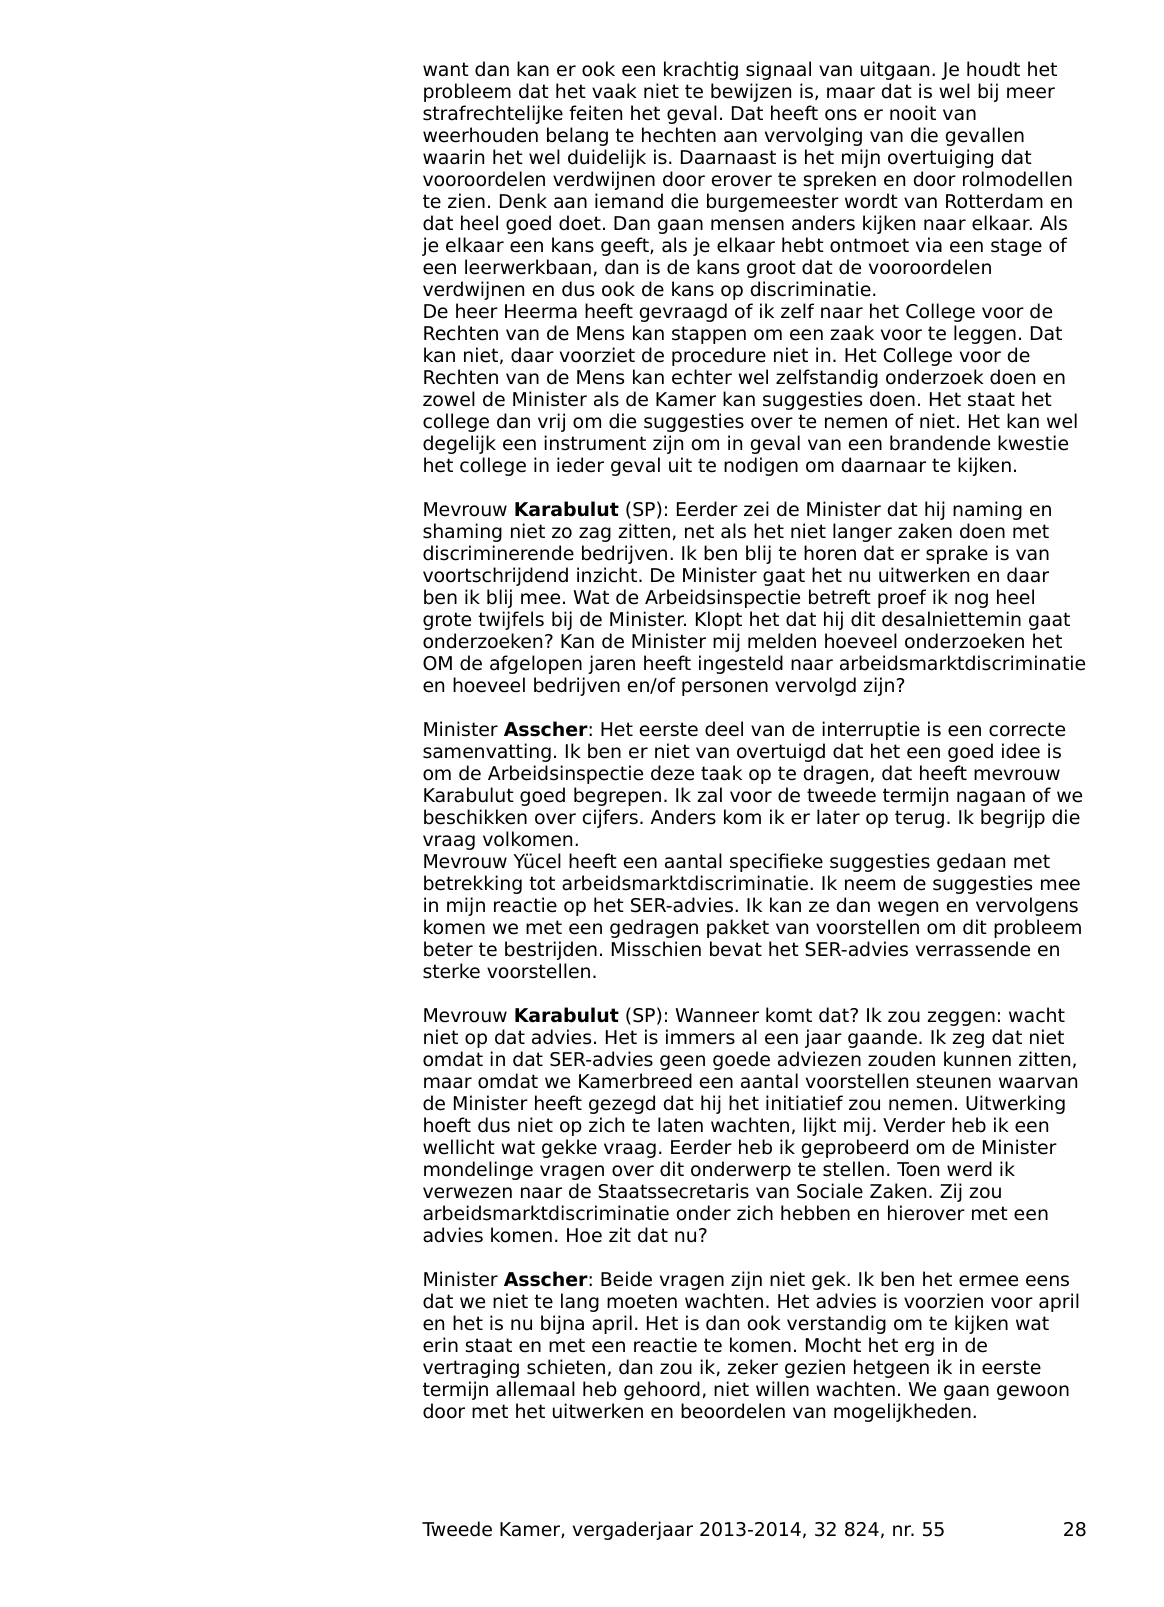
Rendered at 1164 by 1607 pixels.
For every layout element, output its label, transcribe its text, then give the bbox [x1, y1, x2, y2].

text Minister Asscher: Het eerste deel van de interruptie is een correcte samenvatting. Ik ben er niet van overtuigd dat het een goed idee is om de Arbeidsinspectie deze taak op te dragen, dat heeft mevrouw Karabulut goed begrepen. Ik zal voor de tweede termijn nagaan of we beschikken over cijfers. Anders kom ik er later op terug. Ik begrijp die vraag volkomen. [422, 719, 1087, 851]
text Mevrouw Karabulut (SP): Eerder zei de Minister dat hij naming en shaming niet zo zag zitten, net als het niet langer zaken doen met discriminerende bedrijven. Ik ben blij te horen dat er sprake is van voortschrijdend inzicht. De Minister gaat het nu uitwerken en daar ben ik blij mee. Wat de Arbeidsinspectie betreft proef ik nog heel grote twijfels bij de Minister. Klopt het dat hij dit desalniettemin gaat onderzoeken? Kan de Minister mij melden hoeveel onderzoeken het OM de afgelopen jaren heeft ingesteld naar arbeidsmarktdiscriminatie en hoeveel bedrijven en/of personen vervolgd zijn? [422, 499, 1087, 697]
text Mevrouw Yücel heeft een aantal specifieke suggesties gedaan met betrekking tot arbeidsmarktdiscriminatie. Ik neem de suggesties mee in mijn reactie op het SER-advies. Ik kan ze dan wegen en vervolgens komen we met een gedragen pakket van voorstellen om dit probleem beter te bestrijden. Misschien bevat het SER-advies verrassende en sterke voorstellen. [422, 851, 1087, 983]
text De heer Heerma heeft gevraagd of ik zelf naar het College voor de Rechten van de Mens kan stappen om een zaak voor te leggen. Dat kan niet, daar voorziet de procedure niet in. Het College voor de Rechten van de Mens kan echter wel zelfstandig onderzoek doen en zowel de Minister als de Kamer kan suggesties doen. Het staat het college dan vrij om die suggesties over te nemen of niet. Het kan wel degelijk een instrument zijn om in geval van een brandende kwestie het college in ieder geval uit te nodigen om daarnaar te kijken. [422, 301, 1087, 477]
text want dan kan er ook een krachtig signaal van uitgaan. Je houdt het probleem dat het vaak niet te bewijzen is, maar dat is wel bij meer strafrechtelijke feiten het geval. Dat heeft ons er nooit van weerhouden belang te hechten aan vervolging van die gevallen waarin het wel duidelijk is. Daarnaast is het mijn overtuiging dat vooroordelen verdwijnen door erover te spreken en door rolmodellen te zien. Denk aan iemand die burgemeester wordt van Rotterdam en dat heel goed doet. Dan gaan mensen anders kijken naar elkaar. Als je elkaar een kans geeft, als je elkaar hebt ontmoet via een stage of een leerwerkbaan, dan is de kans groot dat de vooroordelen verdwijnen en dus ook de kans op discriminatie. [422, 59, 1087, 301]
text Minister Asscher: Beide vragen zijn niet gek. Ik ben het ermee eens dat we niet te lang moeten wachten. Het advies is voorzien voor april en het is nu bijna april. Het is dan ook verstandig om te kijken wat erin staat en met een reactie te komen. Mocht het erg in de vertraging schieten, dan zou ik, zeker gezien hetgeen ik in eerste termijn allemaal heb gehoord, niet willen wachten. We gaan gewoon door met het uitwerken en beoordelen van mogelijkheden. [422, 1269, 1087, 1423]
text Mevrouw Karabulut (SP): Wanneer komt dat? Ik zou zeggen: wacht niet op dat advies. Het is immers al een jaar gaande. Ik zeg dat niet omdat in dat SER-advies geen goede adviezen zouden kunnen zitten, maar omdat we Kamerbreed een aantal voorstellen steunen waarvan de Minister heeft gezegd dat hij het initiatief zou nemen. Uitwerking hoeft dus niet op zich te laten wachten, lijkt mij. Verder heb ik een wellicht wat gekke vraag. Eerder heb ik geprobeerd om de Minister mondelinge vragen over dit onderwerp te stellen. Toen werd ik verwezen naar de Staatssecretaris van Sociale Zaken. Zij zou arbeidsmarktdiscriminatie onder zich hebben en hierover met een advies komen. Hoe zit dat nu? [422, 1005, 1087, 1247]
